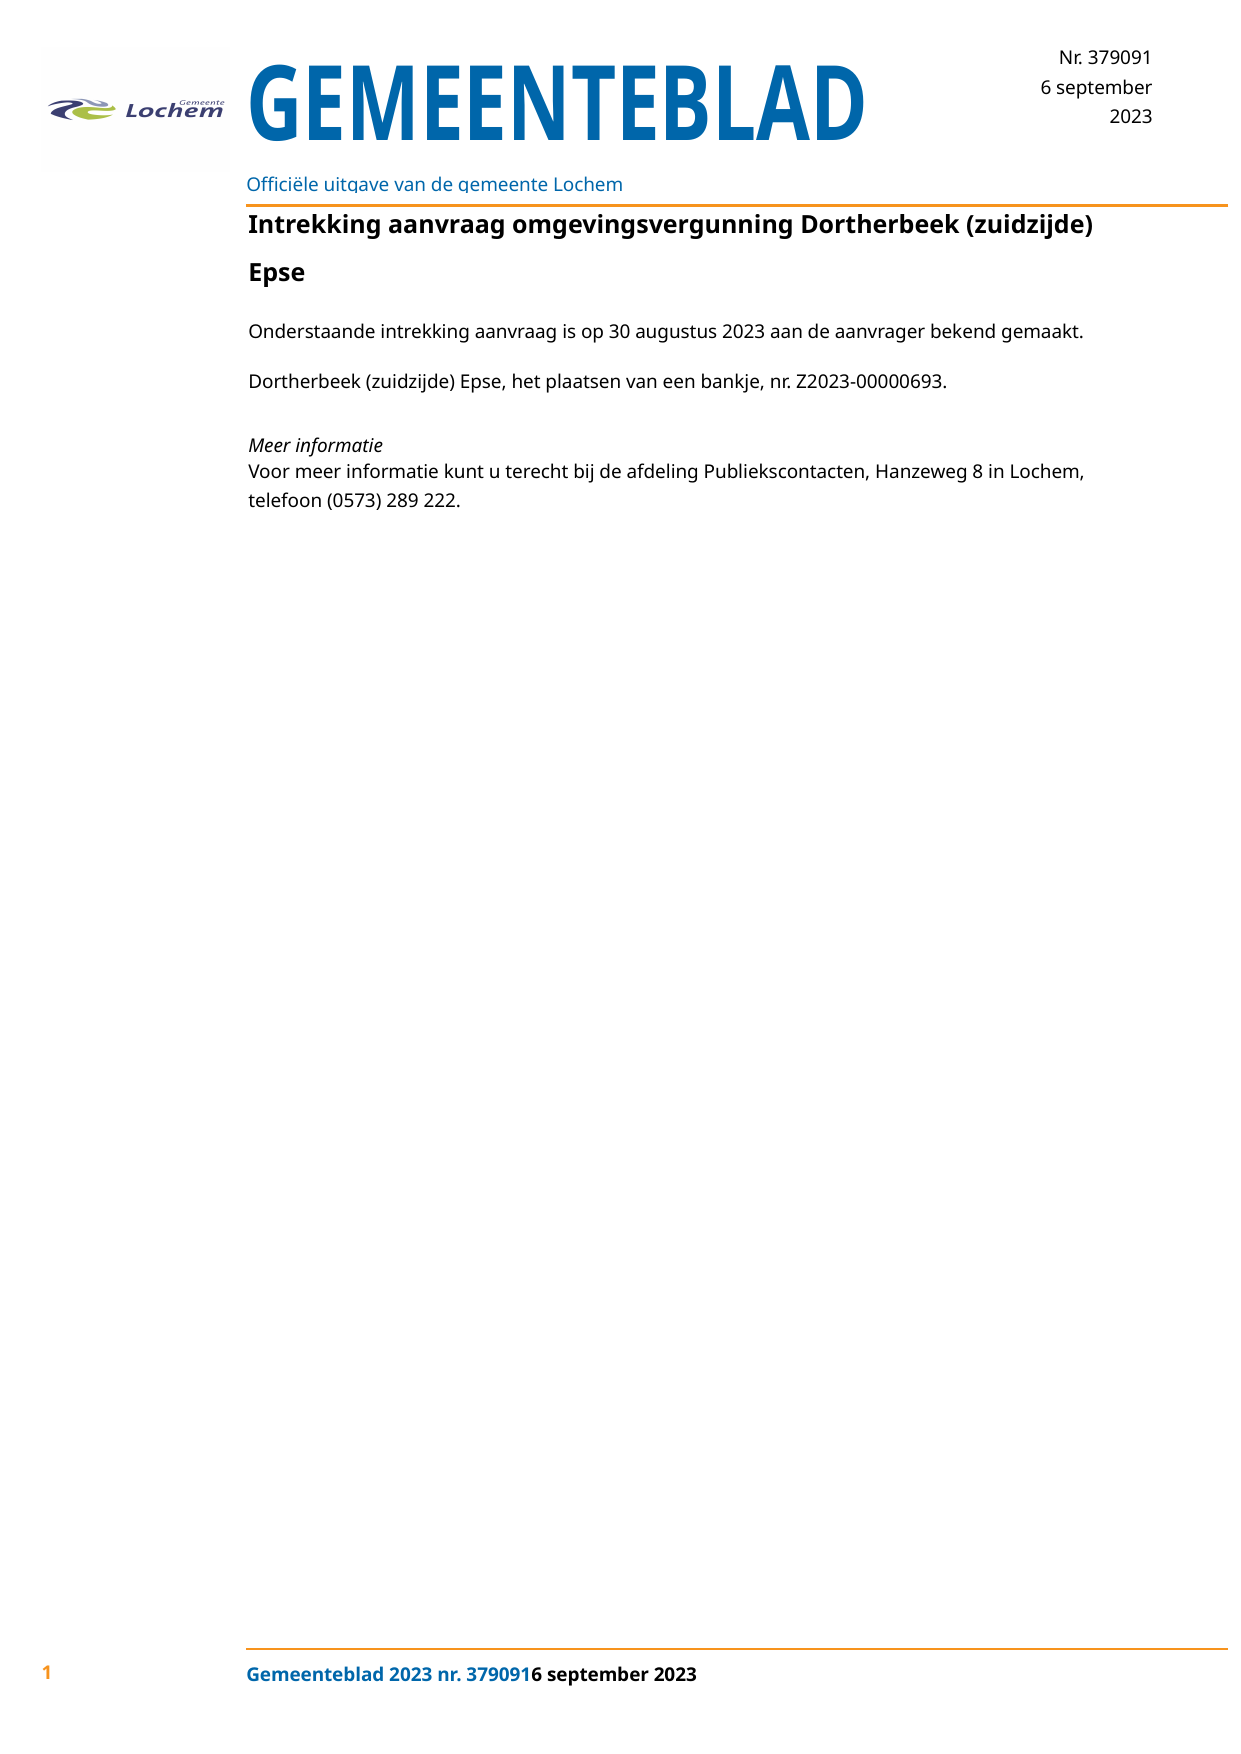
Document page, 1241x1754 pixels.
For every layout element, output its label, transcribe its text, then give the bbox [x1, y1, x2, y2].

text Intrekking aanvraag omgevingsvergunning Dortherbeek (zuidzijde) Epse [248, 207, 1152, 288]
text Voor meer informatie kunt u terecht bij de afdeling Publiekscontacten, Hanzeweg 8 in Lochem, telefoon (0573) 289 222. [248, 458, 1152, 513]
picture [41, 47, 231, 172]
text Meer informatie [248, 432, 1152, 458]
text Dortherbeek (zuidzijde) Epse, het plaatsen van een bankje, nr. Z2023-00000693. [248, 368, 1152, 394]
text Onderstaande intrekking aanvraag is op 30 augustus 2023 aan de aanvrager bekend gemaakt. [248, 318, 1152, 344]
